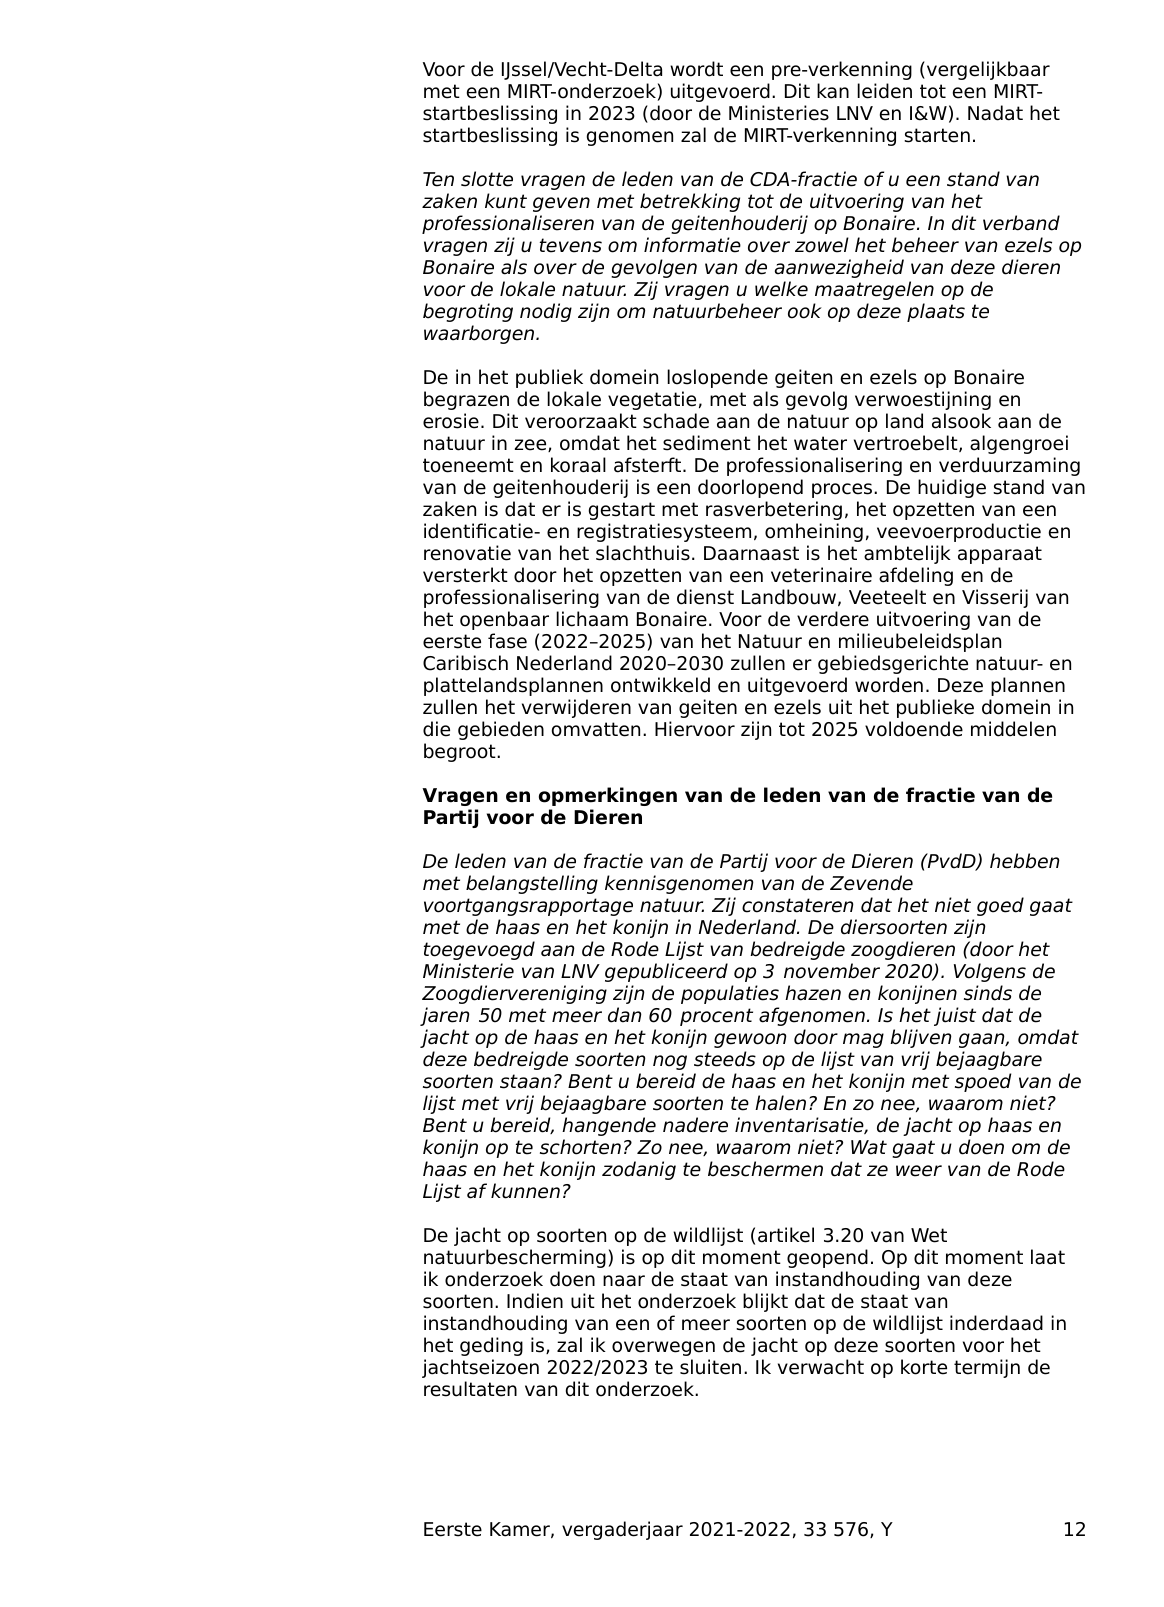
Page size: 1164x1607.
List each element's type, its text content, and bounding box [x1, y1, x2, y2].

subtitle Vragen en opmerkingen van de leden van de fractie van de Partij voor de Dieren [422, 785, 1087, 829]
text Ten slotte vragen de leden van de CDA-fractie of u een stand van zaken kunt geven met betrekking tot de uitvoering van het professionaliseren van de geitenhouderij op Bonaire. In dit verband vragen zij u tevens om informatie over zowel het beheer van ezels op Bonaire als over de gevolgen van de aanwezigheid van deze dieren voor de lokale natuur. Zij vragen u welke maatregelen op de begroting nodig zijn om natuurbeheer ook op deze plaats te waarborgen. [422, 169, 1087, 345]
text De leden van de fractie van de Partij voor de Dieren (PvdD) hebben met belangstelling kennisgenomen van de Zevende voortgangsrapportage natuur. Zij constateren dat het niet goed gaat met de haas en het konijn in Nederland. De diersoorten zijn toegevoegd aan de Rode Lijst van bedreigde zoogdieren (door het Ministerie van LNV gepubliceerd op 3 november 2020). Volgens de Zoogdiervereniging zijn de populaties hazen en konijnen sinds de jaren 50 met meer dan 60 procent afgenomen. Is het juist dat de jacht op de haas en het konijn gewoon door mag blijven gaan, omdat deze bedreigde soorten nog steeds op de lijst van vrij bejaagbare soorten staan? Bent u bereid de haas en het konijn met spoed van de lijst met vrij bejaagbare soorten te halen? En zo nee, waarom niet? Bent u bereid, hangende nadere inventarisatie, de jacht op haas en konijn op te schorten? Zo nee, waarom niet? Wat gaat u doen om de haas en het konijn zodanig te beschermen dat ze weer van de Rode Lijst af kunnen? [422, 851, 1087, 1203]
text Voor de IJssel/Vecht-Delta wordt een pre-verkenning (vergelijkbaar met een MIRT-onderzoek) uitgevoerd. Dit kan leiden tot een MIRT-startbeslissing in 2023 (door de Ministeries LNV en I&W). Nadat het startbeslissing is genomen zal de MIRT-verkenning starten. [422, 59, 1087, 147]
text De jacht op soorten op de wildlijst (artikel 3.20 van Wet natuurbescherming) is op dit moment geopend. Op dit moment laat ik onderzoek doen naar de staat van instandhouding van deze soorten. Indien uit het onderzoek blijkt dat de staat van instandhouding van een of meer soorten op de wildlijst inderdaad in het geding is, zal ik overwegen de jacht op deze soorten voor het jachtseizoen 2022/2023 te sluiten. Ik verwacht op korte termijn de resultaten van dit onderzoek. [422, 1225, 1087, 1401]
text De in het publiek domein loslopende geiten en ezels op Bonaire begrazen de lokale vegetatie, met als gevolg verwoestijning en erosie. Dit veroorzaakt schade aan de natuur op land alsook aan de natuur in zee, omdat het sediment het water vertroebelt, algengroei toeneemt en koraal afsterft. De professionalisering en verduurzaming van de geitenhouderij is een doorlopend proces. De huidige stand van zaken is dat er is gestart met rasverbetering, het opzetten van een identificatie- en registratiesysteem, omheining, veevoerproductie en renovatie van het slachthuis. Daarnaast is het ambtelijk apparaat versterkt door het opzetten van een veterinaire afdeling en de professionalisering van de dienst Landbouw, Veeteelt en Visserij van het openbaar lichaam Bonaire. Voor de verdere uitvoering van de eerste fase (2022–2025) van het Natuur en milieubeleidsplan Caribisch Nederland 2020–2030 zullen er gebiedsgerichte natuur- en plattelandsplannen ontwikkeld en uitgevoerd worden. Deze plannen zullen het verwijderen van geiten en ezels uit het publieke domein in die gebieden omvatten. Hiervoor zijn tot 2025 voldoende middelen begroot. [422, 367, 1087, 763]
